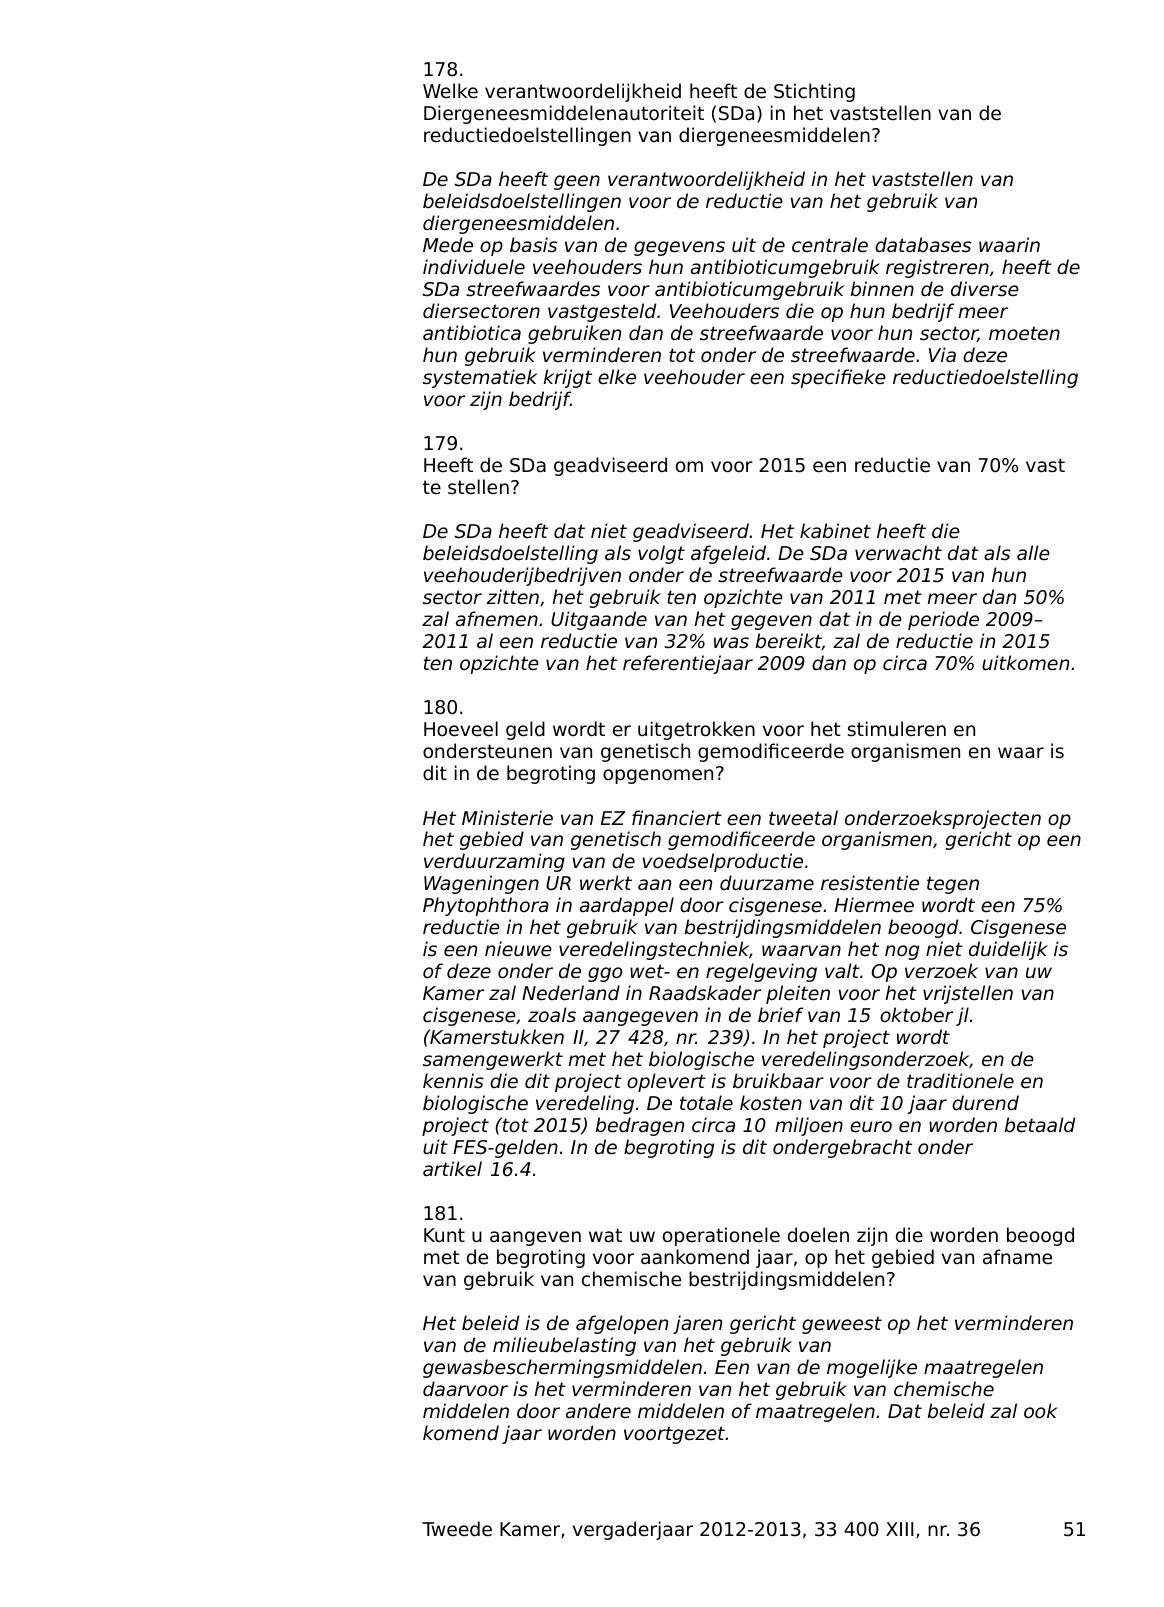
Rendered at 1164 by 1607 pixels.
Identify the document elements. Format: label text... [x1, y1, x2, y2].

text Welke verantwoordelijkheid heeft de Stichting Diergeneesmiddelenautoriteit (SDa) in het vaststellen van de reductiedoelstellingen van diergeneesmiddelen? [422, 81, 1087, 147]
text Kunt u aangeven wat uw operationele doelen zijn die worden beoogd met de begroting voor aankomend jaar, op het gebied van afname van gebruik van chemische bestrijdingsmiddelen? [422, 1225, 1087, 1291]
text 180. [422, 697, 1087, 719]
text Het beleid is de afgelopen jaren gericht geweest op het verminderen van de milieubelasting van het gebruik van gewasbeschermingsmiddelen. Een van de mogelijke maatregelen daarvoor is het verminderen van het gebruik van chemische middelen door andere middelen of maatregelen. Dat beleid zal ook komend jaar worden voortgezet. [422, 1313, 1087, 1445]
text De SDa heeft geen verantwoordelijkheid in het vaststellen van beleidsdoelstellingen voor de reductie van het gebruik van diergeneesmiddelen. [422, 169, 1087, 235]
text De SDa heeft dat niet geadviseerd. Het kabinet heeft die beleidsdoelstelling als volgt afgeleid. De SDa verwacht dat als alle veehouderijbedrijven onder de streefwaarde voor 2015 van hun sector zitten, het gebruik ten opzichte van 2011 met meer dan 50% zal afnemen. Uitgaande van het gegeven dat in de periode 2009–2011 al een reductie van 32% was bereikt, zal de reductie in 2015 ten opzichte van het referentiejaar 2009 dan op circa 70% uitkomen. [422, 521, 1087, 675]
text Het Ministerie van EZ financiert een tweetal onderzoeksprojecten op het gebied van genetisch gemodificeerde organismen, gericht op een verduurzaming van de voedselproductie. [422, 807, 1087, 873]
text Wageningen UR werkt aan een duurzame resistentie tegen Phytophthora in aardappel door cisgenese. Hiermee wordt een 75% reductie in het gebruik van bestrijdingsmiddelen beoogd. Cisgenese is een nieuwe veredelingstechniek, waarvan het nog niet duidelijk is of deze onder de ggo wet- en regelgeving valt. Op verzoek van uw Kamer zal Nederland in Raadskader pleiten voor het vrijstellen van cisgenese, zoals aangegeven in de brief van 15 oktober jl. (Kamerstukken II, 27 428, nr. 239). In het project wordt samengewerkt met het biologische veredelingsonderzoek, en de kennis die dit project oplevert is bruikbaar voor de traditionele en biologische veredeling. De totale kosten van dit 10 jaar durend project (tot 2015) bedragen circa 10 miljoen euro en worden betaald uit FES-gelden. In de begroting is dit ondergebracht onder artikel 16.4. [422, 873, 1087, 1181]
text 179. [422, 433, 1087, 455]
text Mede op basis van de gegevens uit de centrale databases waarin individuele veehouders hun antibioticumgebruik registreren, heeft de SDa streefwaardes voor antibioticumgebruik binnen de diverse diersectoren vastgesteld. Veehouders die op hun bedrijf meer antibiotica gebruiken dan de streefwaarde voor hun sector, moeten hun gebruik verminderen tot onder de streefwaarde. Via deze systematiek krijgt elke veehouder een specifieke reductiedoelstelling voor zijn bedrijf. [422, 235, 1087, 411]
text Heeft de SDa geadviseerd om voor 2015 een reductie van 70% vast te stellen? [422, 455, 1087, 499]
text 178. [422, 59, 1087, 81]
text Hoeveel geld wordt er uitgetrokken voor het stimuleren en ondersteunen van genetisch gemodificeerde organismen en waar is dit in de begroting opgenomen? [422, 719, 1087, 785]
text 181. [422, 1203, 1087, 1225]
